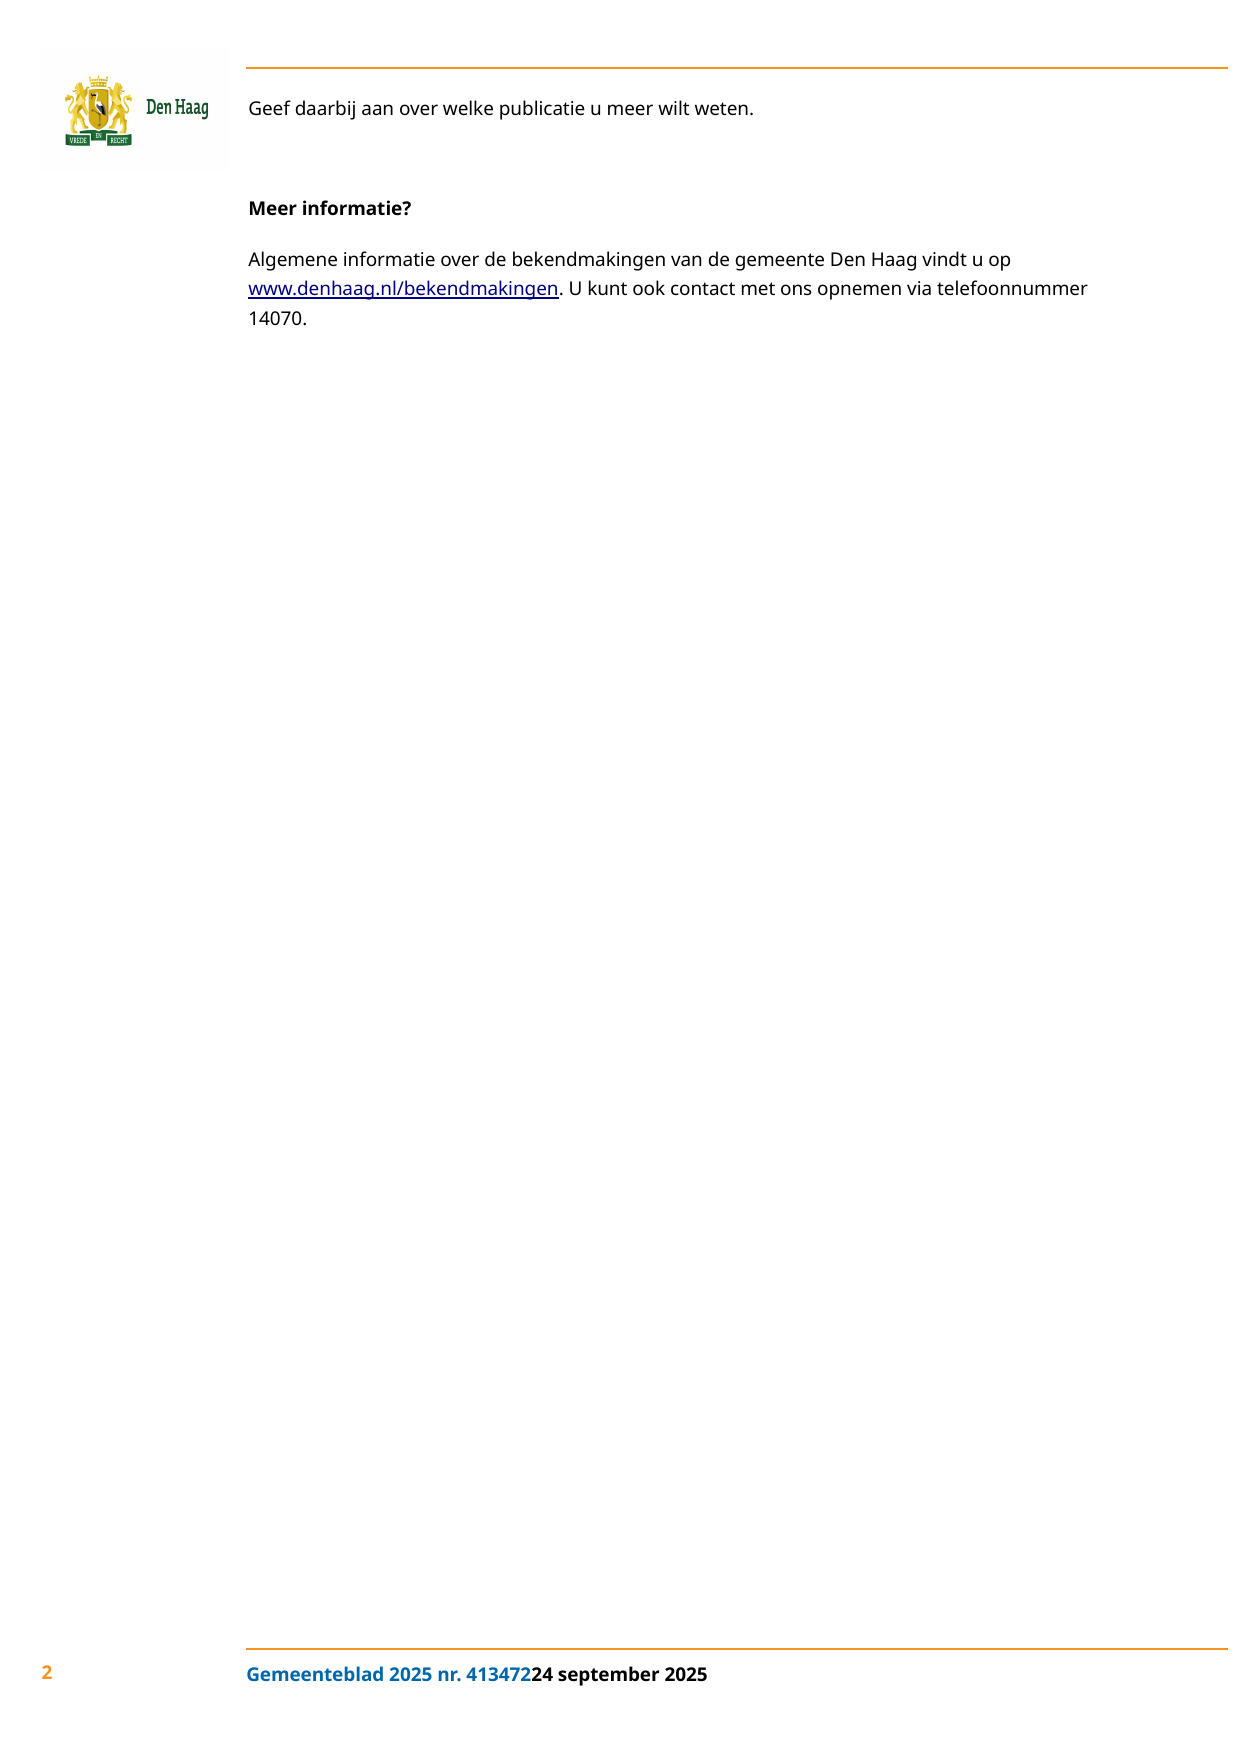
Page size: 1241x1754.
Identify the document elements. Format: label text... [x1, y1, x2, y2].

text Algemene informatie over de bekendmakingen van de gemeente Den Haag vindt u op www.denhaag.nl/bekendmakingen. U kunt ook contact met ons opnemen via telefoonnummer 14070. [248, 246, 1152, 331]
text Geef daarbij aan over welke publicatie u meer wilt weten. [248, 95, 1152, 121]
text Meer informatie? [248, 196, 1152, 221]
picture [41, 47, 231, 172]
